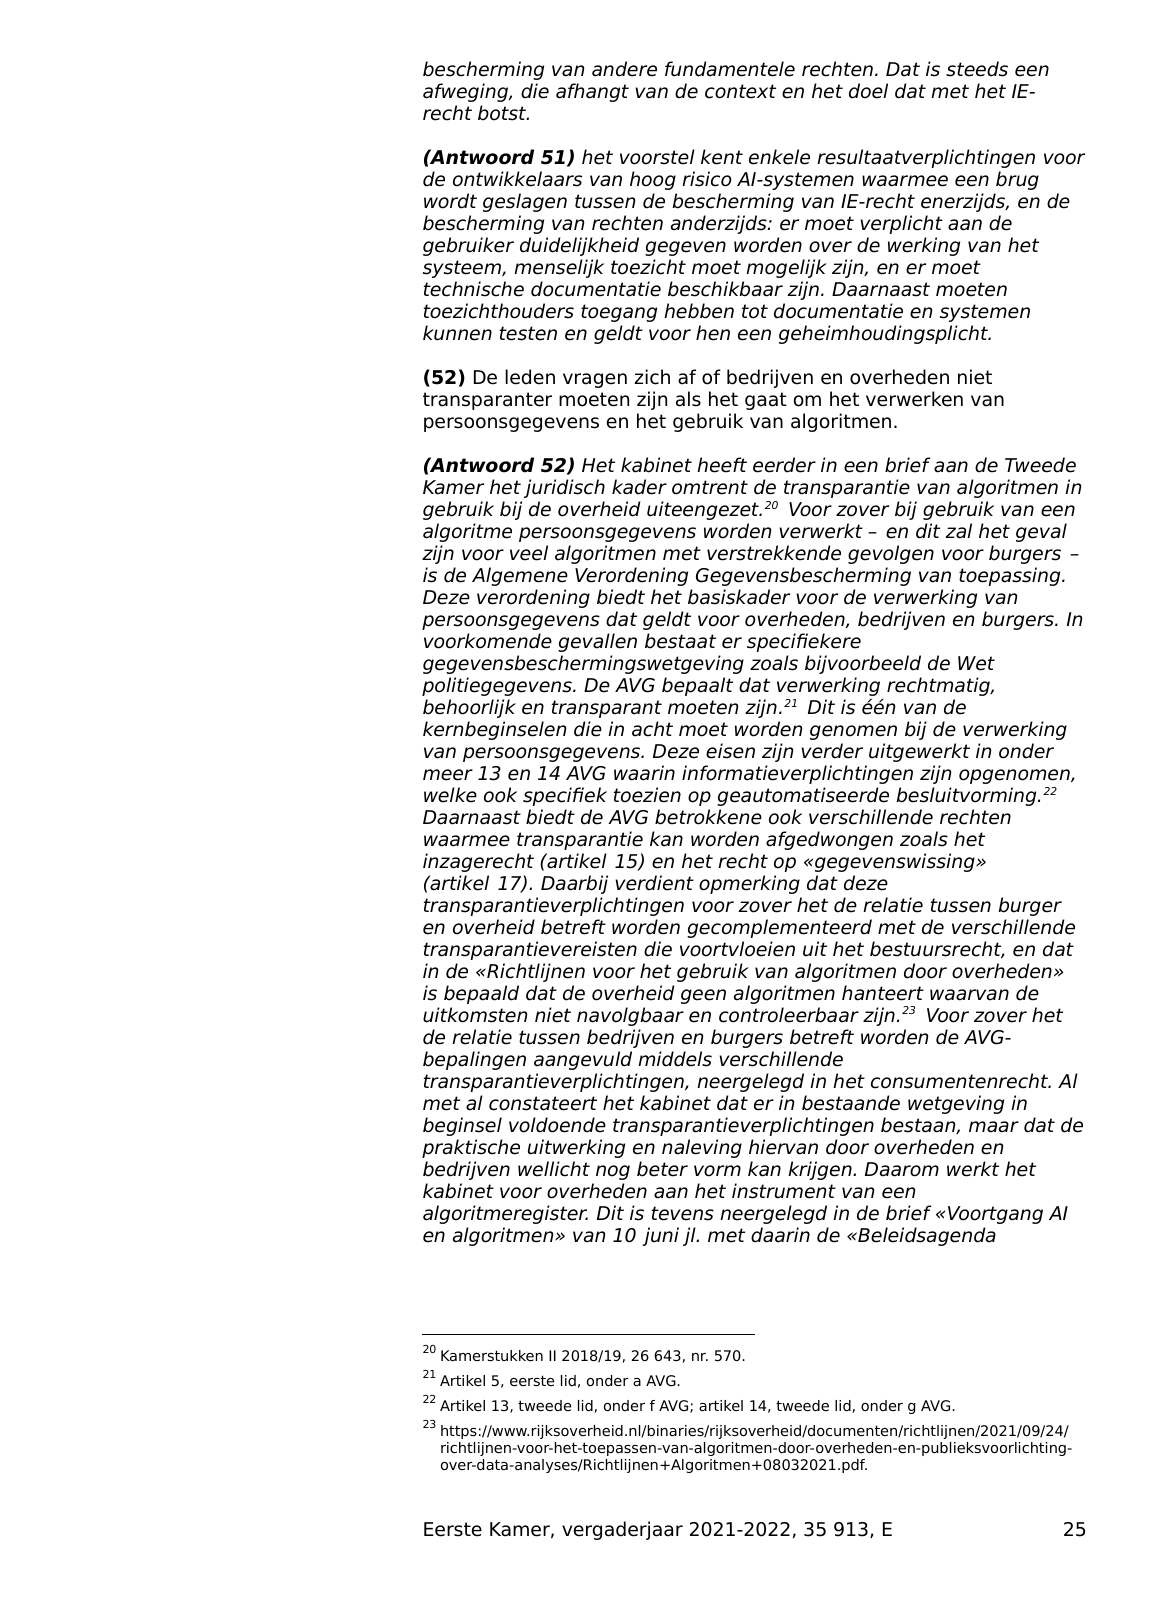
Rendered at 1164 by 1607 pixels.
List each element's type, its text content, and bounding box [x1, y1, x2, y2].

text https://www.rijksoverheid.nl/binaries/rijksoverheid/documenten/richtlijnen/2021/09/24/richtlijnen-voor-het-toepassen-van-algoritmen-door-overheden-en-publieksvoorlichting-over-data-analyses/Richtlijnen+Algoritmen+08032021.pdf. [422, 1418, 1087, 1474]
text (Antwoord 51) het voorstel kent enkele resultaatverplichtingen voor de ontwikkelaars van hoog risico AI-systemen waarmee een brug wordt geslagen tussen de bescherming van IE-recht enerzijds, en de bescherming van rechten anderzijds: er moet verplicht aan de gebruiker duidelijkheid gegeven worden over de werking van het systeem, menselijk toezicht moet mogelijk zijn, en er moet technische documentatie beschikbaar zijn. Daarnaast moeten toezichthouders toegang hebben tot documentatie en systemen kunnen testen en geldt voor hen een geheimhoudingsplicht. [422, 147, 1087, 345]
text Artikel 5, eerste lid, onder a AVG. [422, 1368, 1087, 1391]
text Artikel 13, tweede lid, onder f AVG; artikel 14, tweede lid, onder g AVG. [422, 1393, 1087, 1416]
text (Antwoord 52) Het kabinet heeft eerder in een brief aan de Tweede Kamer het juridisch kader omtrent de transparantie van algoritmen in gebruik bij de overheid uiteengezet. Voor zover bij gebruik van een algoritme persoonsgegevens worden verwerkt – en dit zal het geval zijn voor veel algoritmen met verstrekkende gevolgen voor burgers – is de Algemene Verordening Gegevensbescherming van toepassing. Deze verordening biedt het basiskader voor de verwerking van persoonsgegevens dat geldt voor overheden, bedrijven en burgers. In voorkomende gevallen bestaat er specifiekere gegevensbeschermingswetgeving zoals bijvoorbeeld de Wet politiegegevens. De AVG bepaalt dat verwerking rechtmatig, behoorlijk en transparant moeten zijn. Dit is één van de kernbeginselen die in acht moet worden genomen bij de verwerking van persoonsgegevens. Deze eisen zijn verder uitgewerkt in onder meer 13 en 14 AVG waarin informatieverplichtingen zijn opgenomen, welke ook specifiek toezien op geautomatiseerde besluitvorming. Daarnaast biedt de AVG betrokkene ook verschillende rechten waarmee transparantie kan worden afgedwongen zoals het inzagerecht (artikel 15) en het recht op «gegevenswissing» (artikel 17). Daarbij verdient opmerking dat deze transparantieverplichtingen voor zover het de relatie tussen burger en overheid betreft worden gecomplementeerd met de verschillende transparantievereisten die voortvloeien uit het bestuursrecht, en dat in de «Richtlijnen voor het gebruik van algoritmen door overheden» is bepaald dat de overheid geen algoritmen hanteert waarvan de uitkomsten niet navolgbaar en controleerbaar zijn. Voor zover het de relatie tussen bedrijven en burgers betreft worden de AVG-bepalingen aangevuld middels verschillende transparantieverplichtingen, neergelegd in het consumentenrecht. Al met al constateert het kabinet dat er in bestaande wetgeving in beginsel voldoende transparantieverplichtingen bestaan, maar dat de praktische uitwerking en naleving hiervan door overheden en bedrijven wellicht nog beter vorm kan krijgen. Daarom werkt het kabinet voor overheden aan het instrument van een algoritmeregister. Dit is tevens neergelegd in de brief «Voortgang AI en algoritmen» van 10 juni jl. met daarin de «Beleidsagenda [422, 455, 1087, 1268]
text bescherming van andere fundamentele rechten. Dat is steeds een afweging, die afhangt van de context en het doel dat met het IE-recht botst. [422, 59, 1087, 125]
text Kamerstukken II 2018/19, 26 643, nr. 570. [422, 1343, 1087, 1366]
text (52) De leden vragen zich af of bedrijven en overheden niet transparanter moeten zijn als het gaat om het verwerken van persoonsgegevens en het gebruik van algoritmen. [422, 367, 1087, 433]
